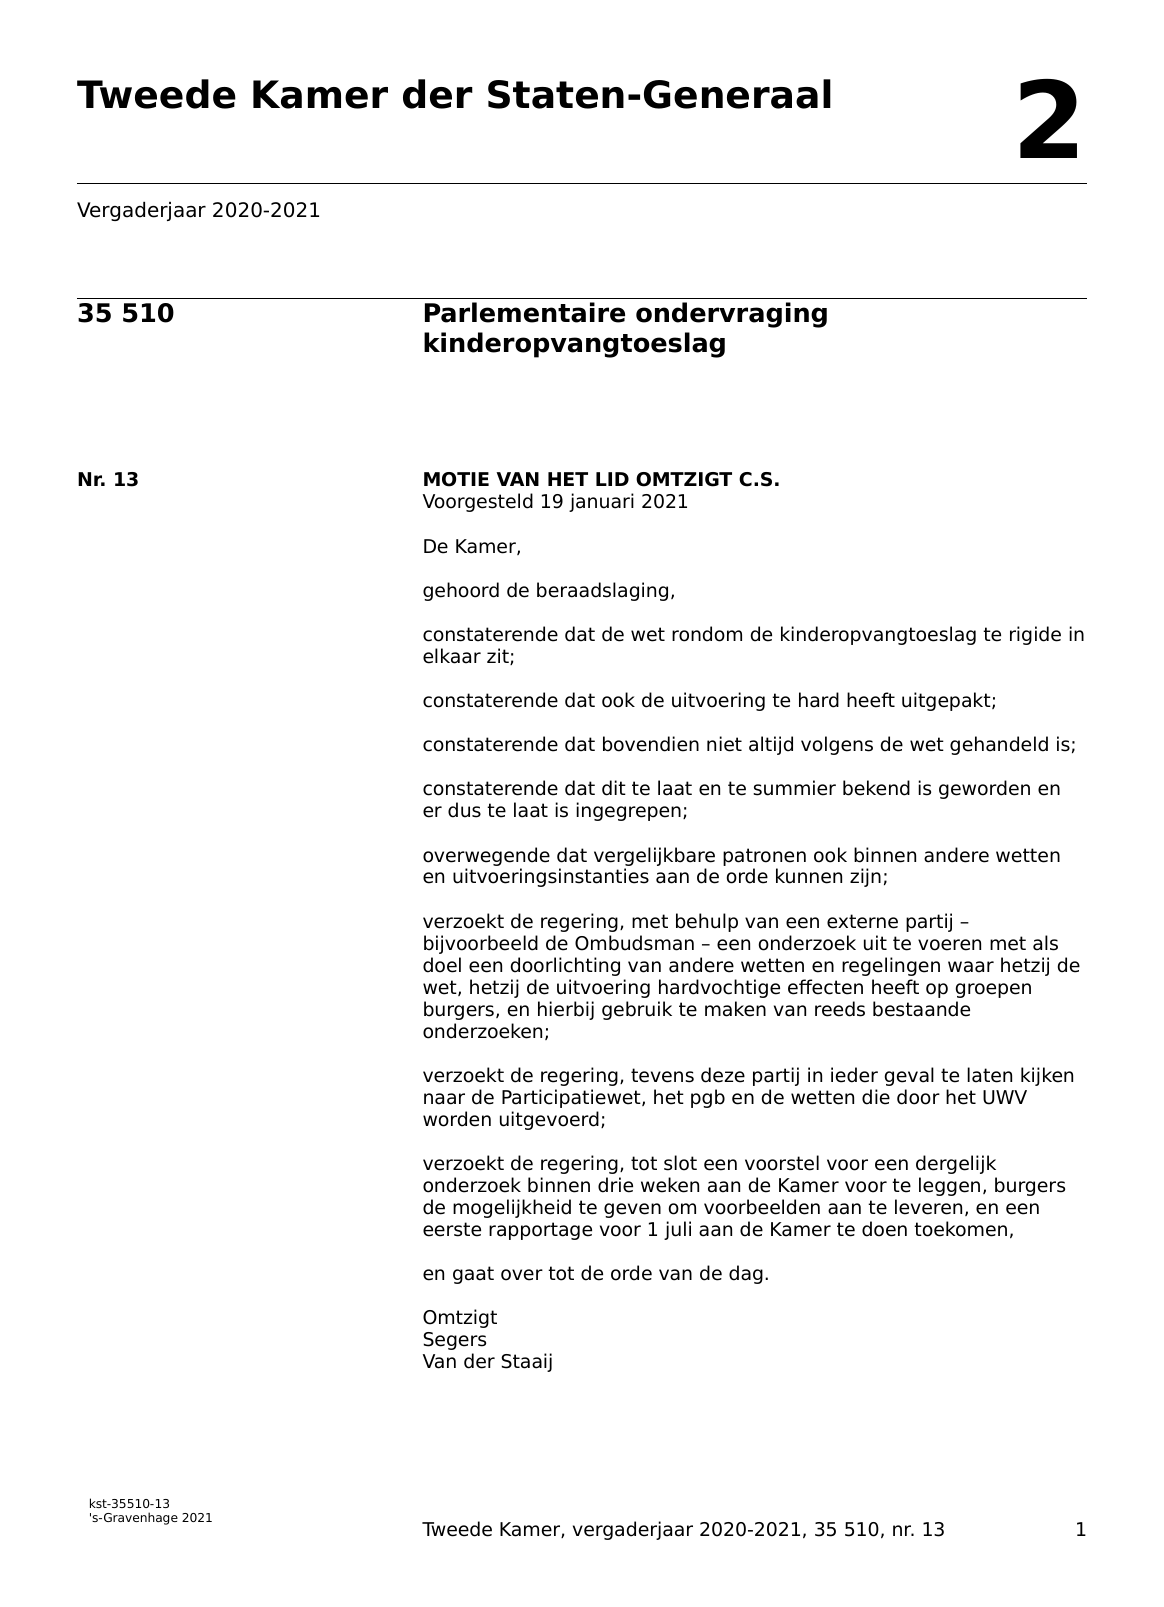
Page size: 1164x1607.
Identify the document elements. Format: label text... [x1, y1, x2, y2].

text constaterende dat bovendien niet altijd volgens de wet gehandeld is; [422, 734, 1087, 756]
text verzoekt de regering, met behulp van een externe partij – bijvoorbeeld de Ombudsman – een onderzoek uit te voeren met als doel een doorlichting van andere wetten en regelingen waar hetzij de wet, hetzij de uitvoering hardvochtige effecten heeft op groepen burgers, en hierbij gebruik te maken van reeds bestaande onderzoeken; [422, 911, 1087, 1042]
text constaterende dat de wet rondom de kinderopvangtoeslag te rigide in elkaar zit; [422, 624, 1087, 668]
text Omtzigt [422, 1307, 1087, 1329]
text kst-35510-13 [88, 1497, 323, 1511]
text constaterende dat dit te laat en te summier bekend is geworden en er dus te laat is ingegrepen; [422, 778, 1087, 822]
text Segers [422, 1329, 1087, 1351]
text constaterende dat ook de uitvoering te hard heeft uitgepakt; [422, 690, 1087, 712]
text 's-Gravenhage 2021 [88, 1511, 323, 1525]
text Voorgesteld 19 januari 2021 [422, 491, 1087, 513]
table_cell Vergaderjaar 2020-2021 [77, 184, 1087, 298]
table_header 2 [886, 59, 1087, 183]
text verzoekt de regering, tot slot een voorstel voor een dergelijk onderzoek binnen drie weken aan de Kamer voor te leggen, burgers de mogelijkheid te geven om voorbeelden aan te leveren, en een eerste rapportage voor 1 juli aan de Kamer te doen toekomen, [422, 1153, 1087, 1241]
text Van der Staaij [422, 1351, 1087, 1373]
text overwegende dat vergelijkbare patronen ook binnen andere wetten en uitvoeringsinstanties aan de orde kunnen zijn; [422, 844, 1087, 888]
subtitle Nr. 13 MOTIE VAN HET LID OMTZIGT C.S. [77, 469, 1087, 491]
table_header Tweede Kamer der Staten-Generaal [77, 59, 886, 183]
text en gaat over tot de orde van de dag. [422, 1263, 1087, 1285]
text De Kamer, [422, 536, 1087, 557]
text verzoekt de regering, tevens deze partij in ieder geval te laten kijken naar de Participatiewet, het pgb en de wetten die door het UWV worden uitgevoerd; [422, 1065, 1087, 1131]
subtitle 35 510 Parlementaire ondervraging kinderopvangtoeslag [77, 299, 1087, 358]
text gehoord de beraadslaging, [422, 580, 1087, 602]
